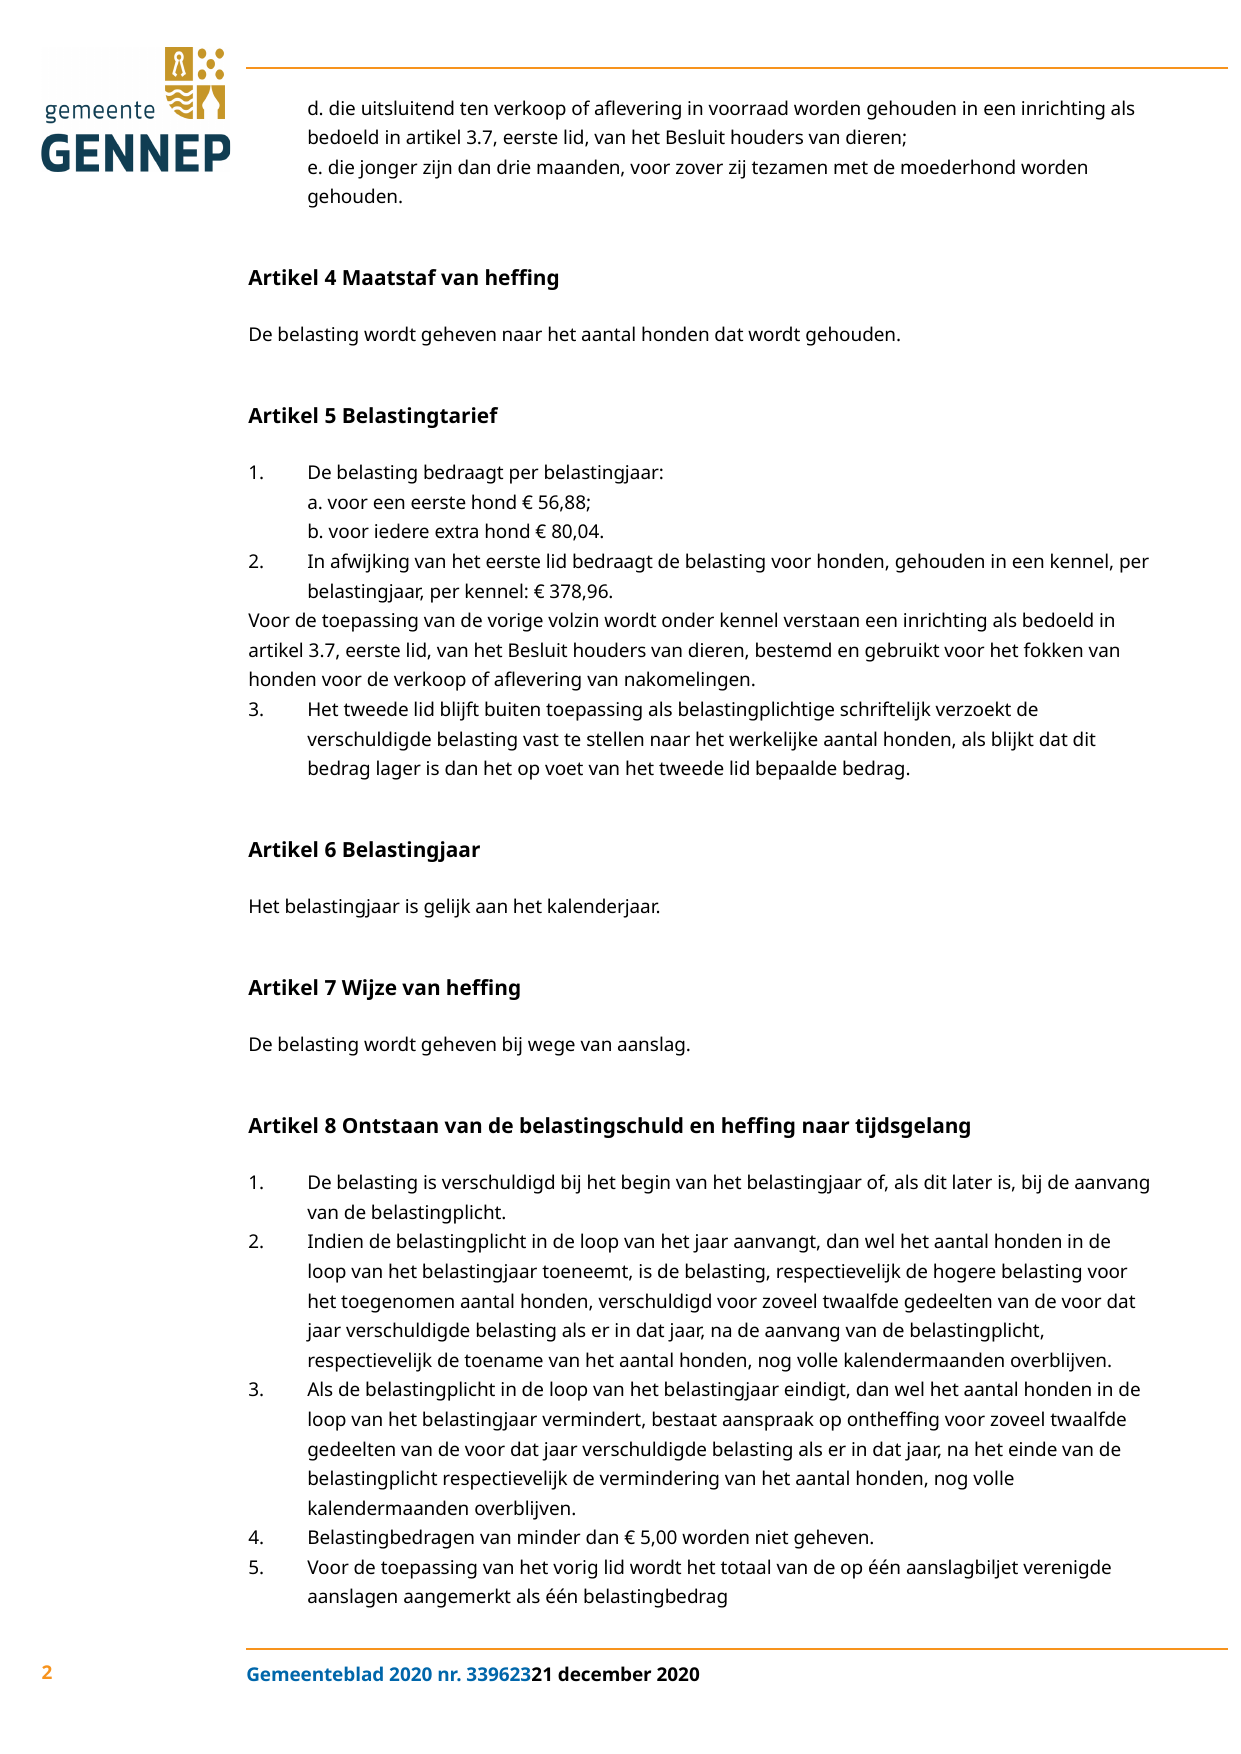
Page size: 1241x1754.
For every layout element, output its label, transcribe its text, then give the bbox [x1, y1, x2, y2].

text De belasting wordt geheven bij wege van aanslag. [248, 1031, 1152, 1057]
list b. voor iedere extra hond € 80,04. [248, 519, 1152, 544]
picture [41, 47, 231, 172]
list Indien de belastingplicht in de loop van het jaar aanvangt, dan wel het aantal honden in de loop van het belastingjaar toeneemt, is de belasting, respectievelijk de hogere belasting voor het toegenomen aantal honden, verschuldigd voor zoveel twaalfde gedeelten van de voor dat jaar verschuldigde belasting als er in dat jaar, na de aanvang van de belastingplicht, respectievelijk de toename van het aantal honden, nog volle kalendermaanden overblijven. [248, 1229, 1152, 1373]
text Artikel 5 Belastingtarief [248, 402, 1152, 430]
text Artikel 4 Maatstaf van heffing [248, 263, 1152, 292]
text Artikel 7 Wijze van heffing [248, 973, 1152, 1002]
list Als de belastingplicht in de loop van het belastingjaar eindigt, dan wel het aantal honden in de loop van het belastingjaar vermindert, bestaat aanspraak op ontheffing voor zoveel twaalfde gedeelten van de voor dat jaar verschuldigde belasting als er in dat jaar, na het einde van de belastingplicht respectievelijk de vermindering van het aantal honden, nog volle kalendermaanden overblijven. [248, 1377, 1152, 1521]
list De belasting bedraagt per belastingjaar: [248, 459, 1152, 485]
text De belasting wordt geheven naar het aantal honden dat wordt gehouden. [248, 322, 1152, 347]
list e. die jonger zijn dan drie maanden, voor zover zij tezamen met de moederhond worden gehouden. [248, 154, 1152, 209]
list d. die uitsluitend ten verkoop of aflevering in voorraad worden gehouden in een inrichting als bedoeld in artikel 3.7, eerste lid, van het Besluit houders van dieren; [248, 95, 1152, 150]
text Het belastingjaar is gelijk aan het kalenderjaar. [248, 893, 1152, 919]
text Voor de toepassing van de vorige volzin wordt onder kennel verstaan een inrichting als bedoeld in artikel 3.7, eerste lid, van het Besluit houders van dieren, bestemd en gebruikt voor het fokken van honden voor de verkoop of aflevering van nakomelingen. [248, 607, 1152, 692]
list Voor de toepassing van het vorig lid wordt het totaal van de op één aanslagbiljet verenigde aanslagen aangemerkt als één belastingbedrag [248, 1554, 1152, 1609]
list a. voor een eerste hond € 56,88; [248, 489, 1152, 515]
list De belasting is verschuldigd bij het begin van het belastingjaar of, als dit later is, bij de aanvang van de belastingplicht. [248, 1169, 1152, 1225]
text Artikel 6 Belastingjaar [248, 835, 1152, 864]
list In afwijking van het eerste lid bedraagt de belasting voor honden, gehouden in een kennel, per belastingjaar, per kennel: € 378,96. [248, 548, 1152, 604]
text Artikel 8 Ontstaan van de belastingschuld en heffing naar tijdsgelang [248, 1111, 1152, 1140]
list Belastingbedragen van minder dan € 5,00 worden niet geheven. [248, 1524, 1152, 1550]
list Het tweede lid blijft buiten toepassing als belastingplichtige schriftelijk verzoekt de verschuldigde belasting vast te stellen naar het werkelijke aantal honden, als blijkt dat dit bedrag lager is dan het op voet van het tweede lid bepaalde bedrag. [248, 696, 1152, 781]
